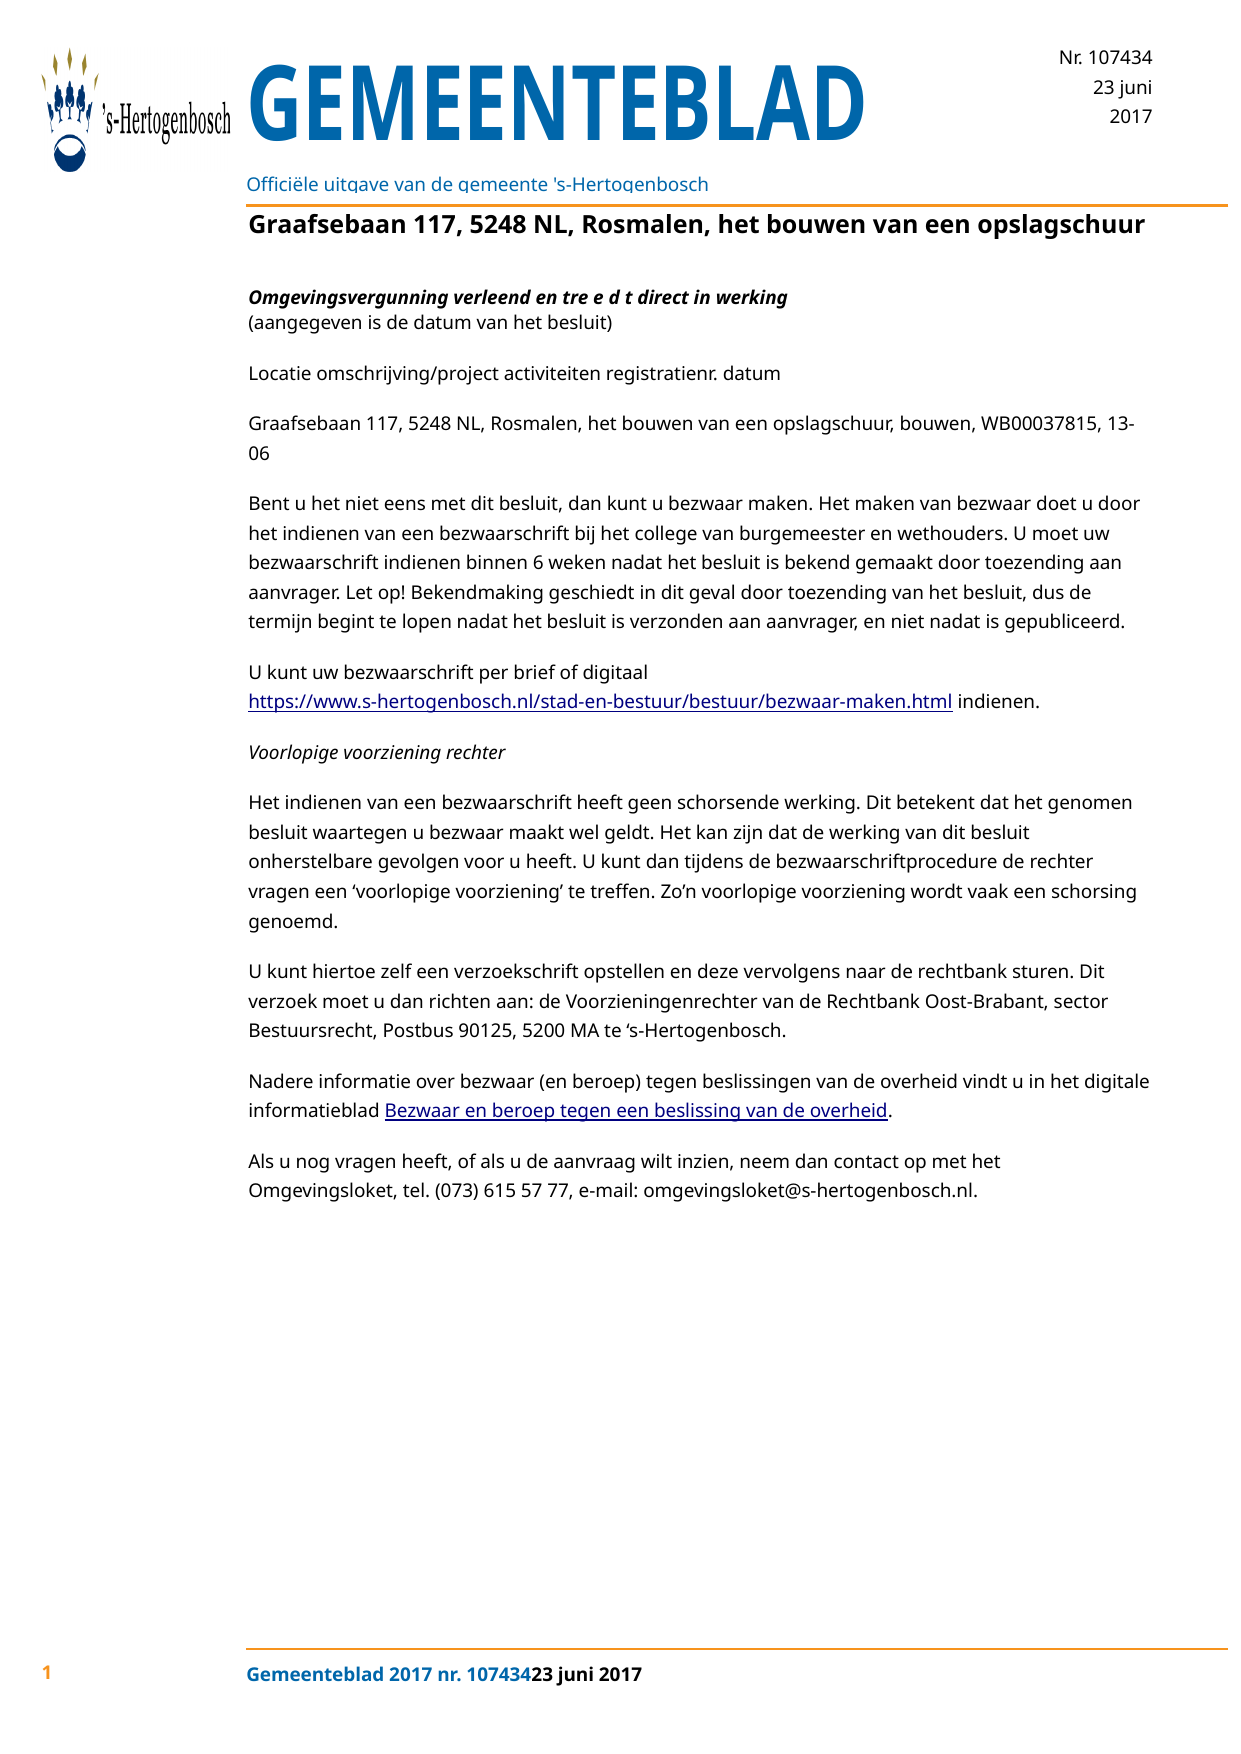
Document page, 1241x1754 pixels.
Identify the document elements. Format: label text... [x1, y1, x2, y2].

text Bent u het niet eens met dit besluit, dan kunt u bezwaar maken. Het maken van bezwaar doet u door het indienen van een bezwaarschrift bij het college van burgemeester en wethouders. U moet uw bezwaarschrift indienen binnen 6 weken nadat het besluit is bekend gemaakt door toezending aan aanvrager. Let op! Bekendmaking geschiedt in dit geval door toezending van het besluit, dus de termijn begint te lopen nadat het besluit is verzonden aan aanvrager, en niet nadat is gepubliceerd. [248, 490, 1152, 634]
text Graafsebaan 117, 5248 NL, Rosmalen, het bouwen van een opslagschuur, bouwen, WB00037815, 13-06 [248, 410, 1152, 466]
text Het indienen van een bezwaarschrift heeft geen schorsende werking. Dit betekent dat het genomen besluit waartegen u bezwaar maakt wel geldt. Het kan zijn dat de werking van dit besluit onherstelbare gevolgen voor u heeft. U kunt dan tijdens de bezwaarschriftprocedure de rechter vragen een ‘voorlopige voorziening’ te treffen. Zo’n voorlopige voorziening wordt vaak een schorsing genoemd. [248, 789, 1152, 934]
text Nadere informatie over bezwaar (en beroep) tegen beslissingen van de overheid vindt u in het digitale informatieblad Bezwaar en beroep tegen een beslissing van de overheid. [248, 1068, 1152, 1123]
text Omgevingsvergunning verleend en tre e d t direct in werking [248, 284, 1152, 309]
text (aangegeven is de datum van het besluit) [248, 309, 1152, 335]
text Locatie omschrijving/project activiteiten registratienr. datum [248, 360, 1152, 386]
text Graafsebaan 117, 5248 NL, Rosmalen, het bouwen van een opslagschuur [248, 207, 1152, 241]
text Als u nog vragen heeft, of als u de aanvraag wilt inzien, neem dan contact op met het Omgevingsloket, tel. (073) 615 57 77, e-mail: omgevingsloket@s-hertogenbosch.nl. [248, 1148, 1152, 1203]
picture [41, 47, 231, 172]
text Voorlopige voorziening rechter [248, 739, 1152, 765]
text U kunt uw bezwaarschrift per brief of digitaal https://www.s-hertogenbosch.nl/stad-en-bestuur/bestuur/bezwaar-maken.html indienen. [248, 659, 1152, 714]
text U kunt hiertoe zelf een verzoekschrift opstellen en deze vervolgens naar de rechtbank sturen. Dit verzoek moet u dan richten aan: de Voorzieningenrechter van de Rechtbank Oost-Brabant, sector Bestuursrecht, Postbus 90125, 5200 MA te ‘s-Hertogenbosch. [248, 958, 1152, 1043]
